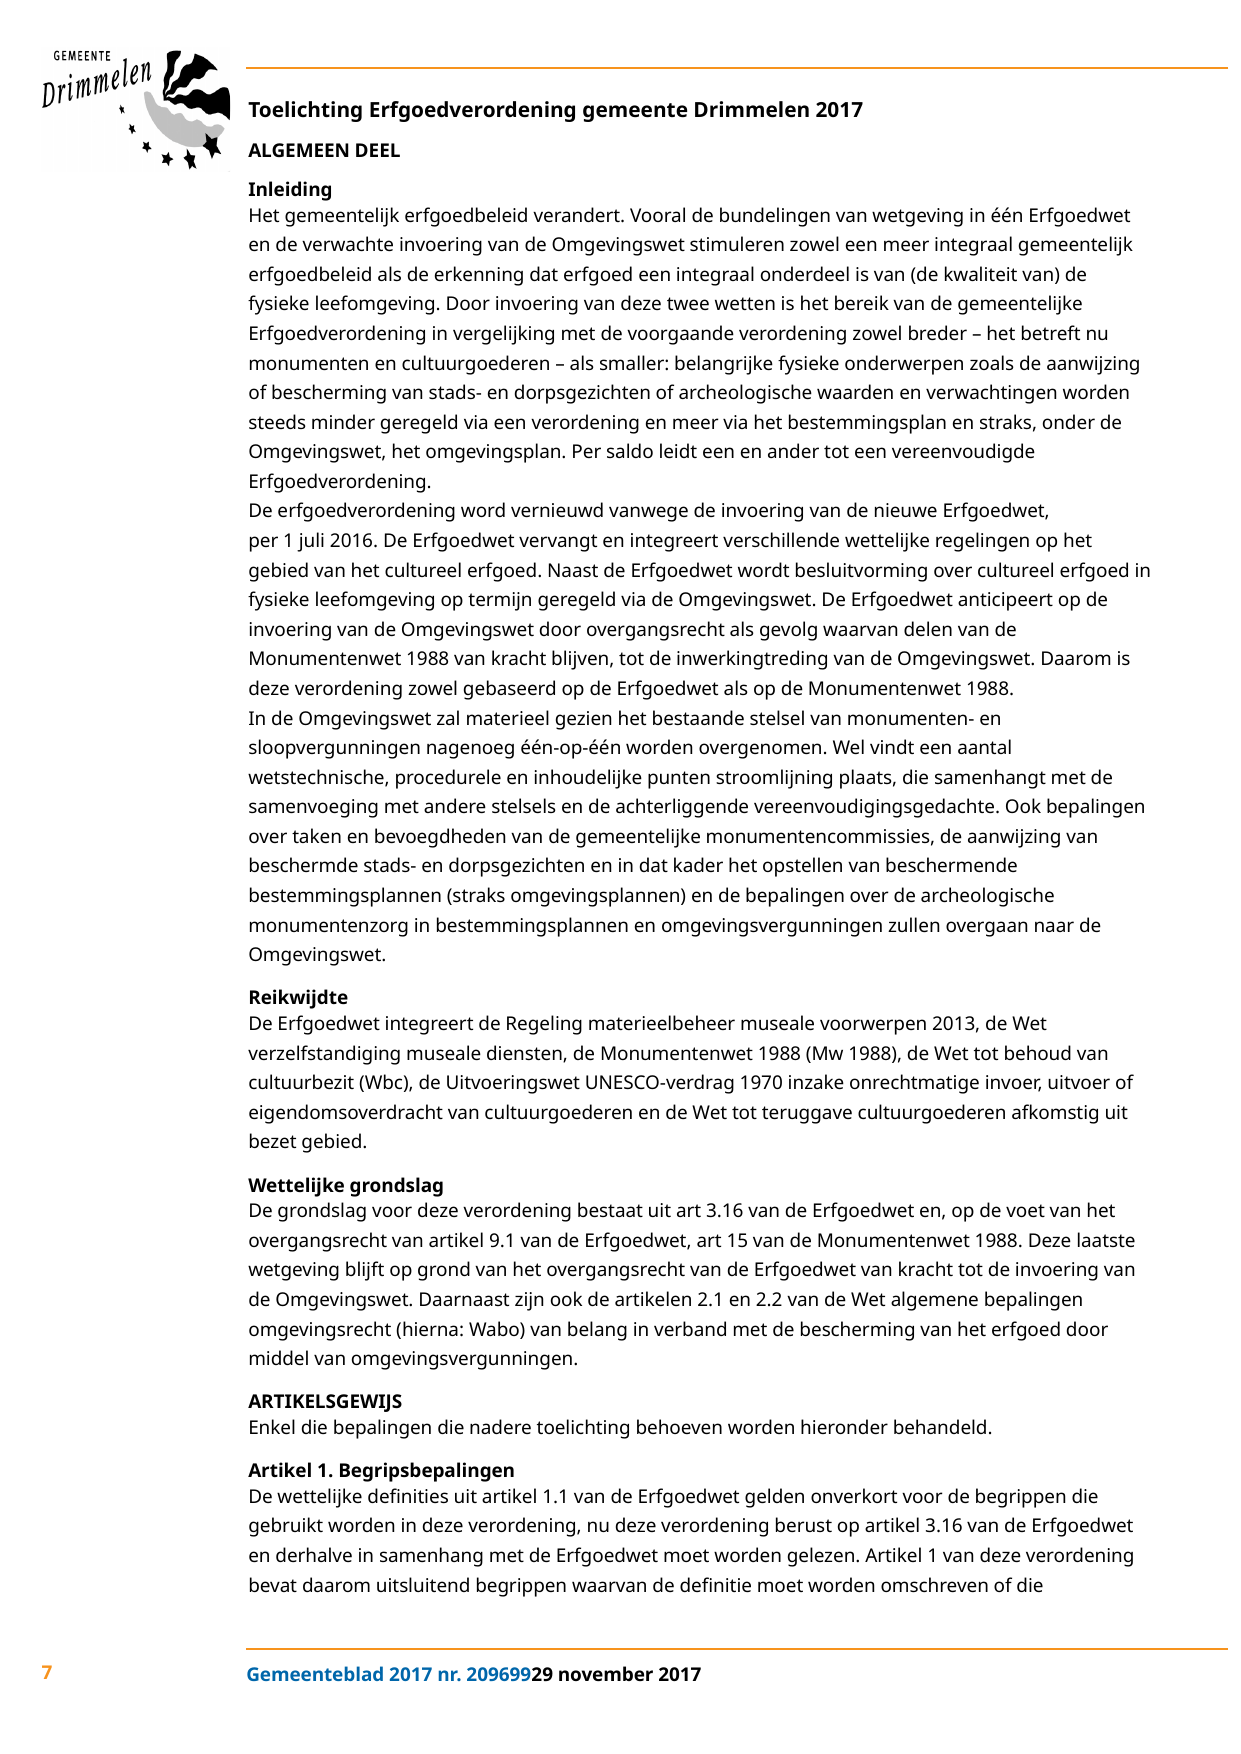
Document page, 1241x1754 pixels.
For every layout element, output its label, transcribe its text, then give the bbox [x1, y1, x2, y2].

text Enkel die bepalingen die nadere toelichting behoeven worden hieronder behandeld. [248, 1414, 1152, 1440]
picture [41, 47, 231, 172]
text ARTIKELSGEWIJS [248, 1388, 1152, 1414]
text Inleiding [248, 176, 1152, 202]
text De grondslag voor deze verordening bestaat uit art 3.16 van de Erfgoedwet en, op de voet van het overgangsrecht van artikel 9.1 van de Erfgoedwet, art 15 van de Monumentenwet 1988. Deze laatste wetgeving blijft op grond van het overgangsrecht van de Erfgoedwet van kracht tot de invoering van de Omgevingswet. Daarnaast zijn ook de artikelen 2.1 en 2.2 van de Wet algemene bepalingen omgevingsrecht (hierna: Wabo) van belang in verband met de bescherming van het erfgoed door middel van omgevingsvergunningen. [248, 1197, 1152, 1371]
text De wettelijke definities uit artikel 1.1 van de Erfgoedwet gelden onverkort voor de begrippen die gebruikt worden in deze verordening, nu deze verordening berust op artikel 3.16 van de Erfgoedwet en derhalve in samenhang met de Erfgoedwet moet worden gelezen. Artikel 1 van deze verordening bevat daarom uitsluitend begrippen waarvan de definitie moet worden omschreven of die [248, 1483, 1152, 1598]
text Het gemeentelijk erfgoedbeleid verandert. Vooral de bundelingen van wetgeving in één Erfgoedwet en de verwachte invoering van de Omgevingswet stimuleren zowel een meer integraal gemeentelijk erfgoedbeleid als de erkenning dat erfgoed een integraal onderdeel is van (de kwaliteit van) de fysieke leefomgeving. Door invoering van deze twee wetten is het bereik van de gemeentelijke Erfgoedverordening in vergelijking met de voorgaande verordening zowel breder – het betreft nu monumenten en cultuurgoederen – als smaller: belangrijke fysieke onderwerpen zoals de aanwijzing of bescherming van stads- en dorpsgezichten of archeologische waarden en verwachtingen worden steeds minder geregeld via een verordening en meer via het bestemmingsplan en straks, onder de Omgevingswet, het omgevingsplan. Per saldo leidt een en ander tot een vereenvoudigde Erfgoedverordening. [248, 202, 1152, 494]
text ALGEMEEN DEEL [248, 137, 1152, 163]
text Reikwijdte [248, 984, 1152, 1010]
text Toelichting Erfgoedverordening gemeente Drimmelen 2017 [248, 95, 1152, 123]
text De erfgoedverordening word vernieuwd vanwege de invoering van de nieuwe Erfgoedwet, [248, 498, 1152, 523]
text Wettelijke grondslag [248, 1172, 1152, 1197]
text Artikel 1. Begripsbepalingen [248, 1457, 1152, 1483]
text per 1 juli 2016. De Erfgoedwet vervangt en integreert verschillende wettelijke regelingen op het gebied van het cultureel erfgoed. Naast de Erfgoedwet wordt besluitvorming over cultureel erfgoed in fysieke leefomgeving op termijn geregeld via de Omgevingswet. De Erfgoedwet anticipeert op de invoering van de Omgevingswet door overgangsrecht als gevolg waarvan delen van de Monumentenwet 1988 van kracht blijven, tot de inwerkingtreding van de Omgevingswet. Daarom is deze verordening zowel gebaseerd op de Erfgoedwet als op de Monumentenwet 1988. [248, 527, 1152, 701]
text In de Omgevingswet zal materieel gezien het bestaande stelsel van monumenten- en sloopvergunningen nagenoeg één-op-één worden overgenomen. Wel vindt een aantal wetstechnische, procedurele en inhoudelijke punten stroomlijning plaats, die samenhangt met de samenvoeging met andere stelsels en de achterliggende vereenvoudigingsgedachte. Ook bepalingen over taken en bevoegdheden van de gemeentelijke monumentencommissies, de aanwijzing van beschermde stads- en dorpsgezichten en in dat kader het opstellen van beschermende bestemmingsplannen (straks omgevingsplannen) en de bepalingen over de archeologische monumentenzorg in bestemmingsplannen en omgevingsvergunningen zullen overgaan naar de Omgevingswet. [248, 705, 1152, 967]
text De Erfgoedwet integreert de Regeling materieelbeheer museale voorwerpen 2013, de Wet verzelfstandiging museale diensten, de Monumentenwet 1988 (Mw 1988), de Wet tot behoud van cultuurbezit (Wbc), de Uitvoeringswet UNESCO-verdrag 1970 inzake onrechtmatige invoer, uitvoer of eigendomsoverdracht van cultuurgoederen en de Wet tot teruggave cultuurgoederen afkomstig uit bezet gebied. [248, 1010, 1152, 1154]
